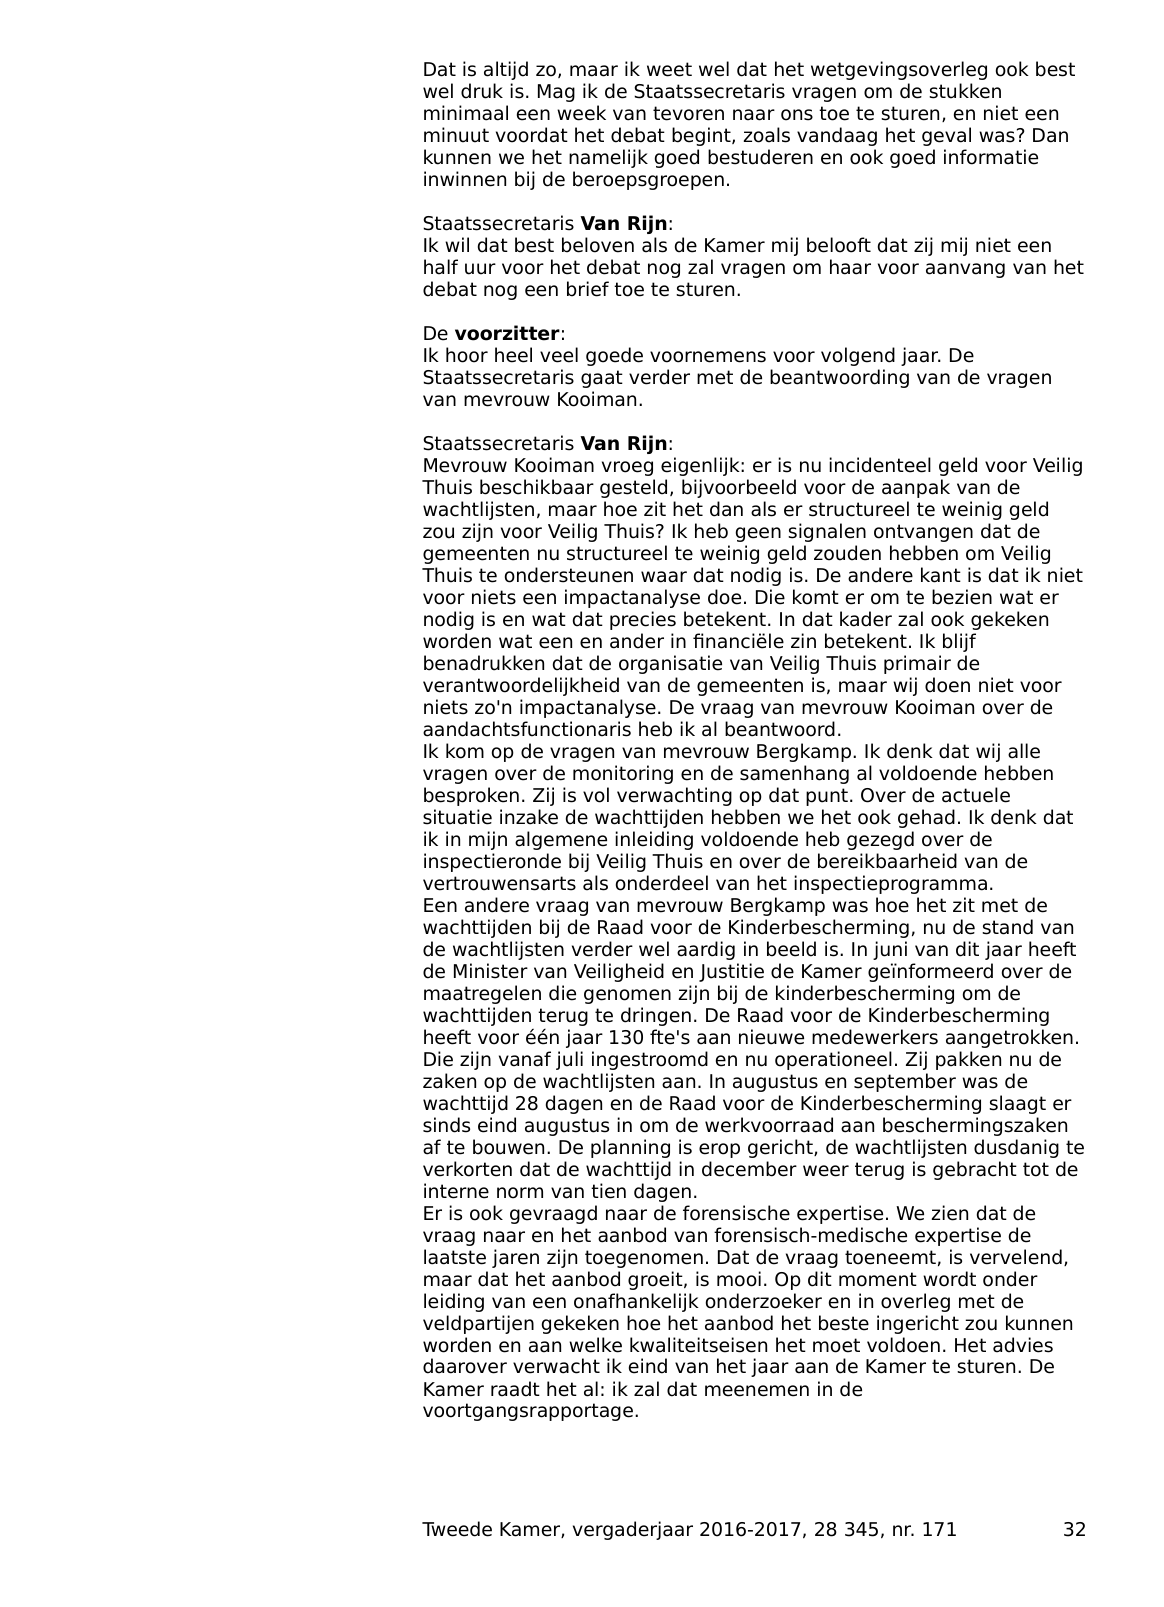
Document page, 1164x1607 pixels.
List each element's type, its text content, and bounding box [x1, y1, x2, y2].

text Een andere vraag van mevrouw Bergkamp was hoe het zit met de wachttijden bij de Raad voor de Kinderbescherming, nu de stand van de wachtlijsten verder wel aardig in beeld is. In juni van dit jaar heeft de Minister van Veiligheid en Justitie de Kamer geïnformeerd over de maatregelen die genomen zijn bij de kinderbescherming om de wachttijden terug te dringen. De Raad voor de Kinderbescherming heeft voor één jaar 130 fte's aan nieuwe medewerkers aangetrokken. Die zijn vanaf juli ingestroomd en nu operationeel. Zij pakken nu de zaken op de wachtlijsten aan. In augustus en september was de wachttijd 28 dagen en de Raad voor de Kinderbescherming slaagt er sinds eind augustus in om de werkvoorraad aan beschermingszaken af te bouwen. De planning is erop gericht, de wachtlijsten dusdanig te verkorten dat de wachttijd in december weer terug is gebracht tot de interne norm van tien dagen. [422, 895, 1087, 1203]
text Mevrouw Kooiman vroeg eigenlijk: er is nu incidenteel geld voor Veilig Thuis beschikbaar gesteld, bijvoorbeeld voor de aanpak van de wachtlijsten, maar hoe zit het dan als er structureel te weinig geld zou zijn voor Veilig Thuis? Ik heb geen signalen ontvangen dat de gemeenten nu structureel te weinig geld zouden hebben om Veilig Thuis te ondersteunen waar dat nodig is. De andere kant is dat ik niet voor niets een impactanalyse doe. Die komt er om te bezien wat er nodig is en wat dat precies betekent. In dat kader zal ook gekeken worden wat een en ander in financiële zin betekent. Ik blijf benadrukken dat de organisatie van Veilig Thuis primair de verantwoordelijkheid van de gemeenten is, maar wij doen niet voor niets zo'n impactanalyse. De vraag van mevrouw Kooiman over de aandachtsfunctionaris heb ik al beantwoord. [422, 455, 1087, 741]
text Staatssecretaris Van Rijn: [422, 213, 1087, 235]
text Staatssecretaris Van Rijn: [422, 433, 1087, 455]
text Ik hoor heel veel goede voornemens voor volgend jaar. De Staatssecretaris gaat verder met de beantwoording van de vragen van mevrouw Kooiman. [422, 345, 1087, 411]
text Ik kom op de vragen van mevrouw Bergkamp. Ik denk dat wij alle vragen over de monitoring en de samenhang al voldoende hebben besproken. Zij is vol verwachting op dat punt. Over de actuele situatie inzake de wachttijden hebben we het ook gehad. Ik denk dat ik in mijn algemene inleiding voldoende heb gezegd over de inspectieronde bij Veilig Thuis en over de bereikbaarheid van de vertrouwensarts als onderdeel van het inspectieprogramma. [422, 741, 1087, 895]
text Dat is altijd zo, maar ik weet wel dat het wetgevingsoverleg ook best wel druk is. Mag ik de Staatssecretaris vragen om de stukken minimaal een week van tevoren naar ons toe te sturen, en niet een minuut voordat het debat begint, zoals vandaag het geval was? Dan kunnen we het namelijk goed bestuderen en ook goed informatie inwinnen bij de beroepsgroepen. [422, 59, 1087, 191]
text Er is ook gevraagd naar de forensische expertise. We zien dat de vraag naar en het aanbod van forensisch-medische expertise de laatste jaren zijn toegenomen. Dat de vraag toeneemt, is vervelend, maar dat het aanbod groeit, is mooi. Op dit moment wordt onder leiding van een onafhankelijk onderzoeker en in overleg met de veldpartijen gekeken hoe het aanbod het beste ingericht zou kunnen worden en aan welke kwaliteitseisen het moet voldoen. Het advies daarover verwacht ik eind van het jaar aan de Kamer te sturen. De Kamer raadt het al: ik zal dat meenemen in de voortgangsrapportage. [422, 1203, 1087, 1422]
text Ik wil dat best beloven als de Kamer mij belooft dat zij mij niet een half uur voor het debat nog zal vragen om haar voor aanvang van het debat nog een brief toe te sturen. [422, 235, 1087, 301]
text De voorzitter: [422, 323, 1087, 345]
